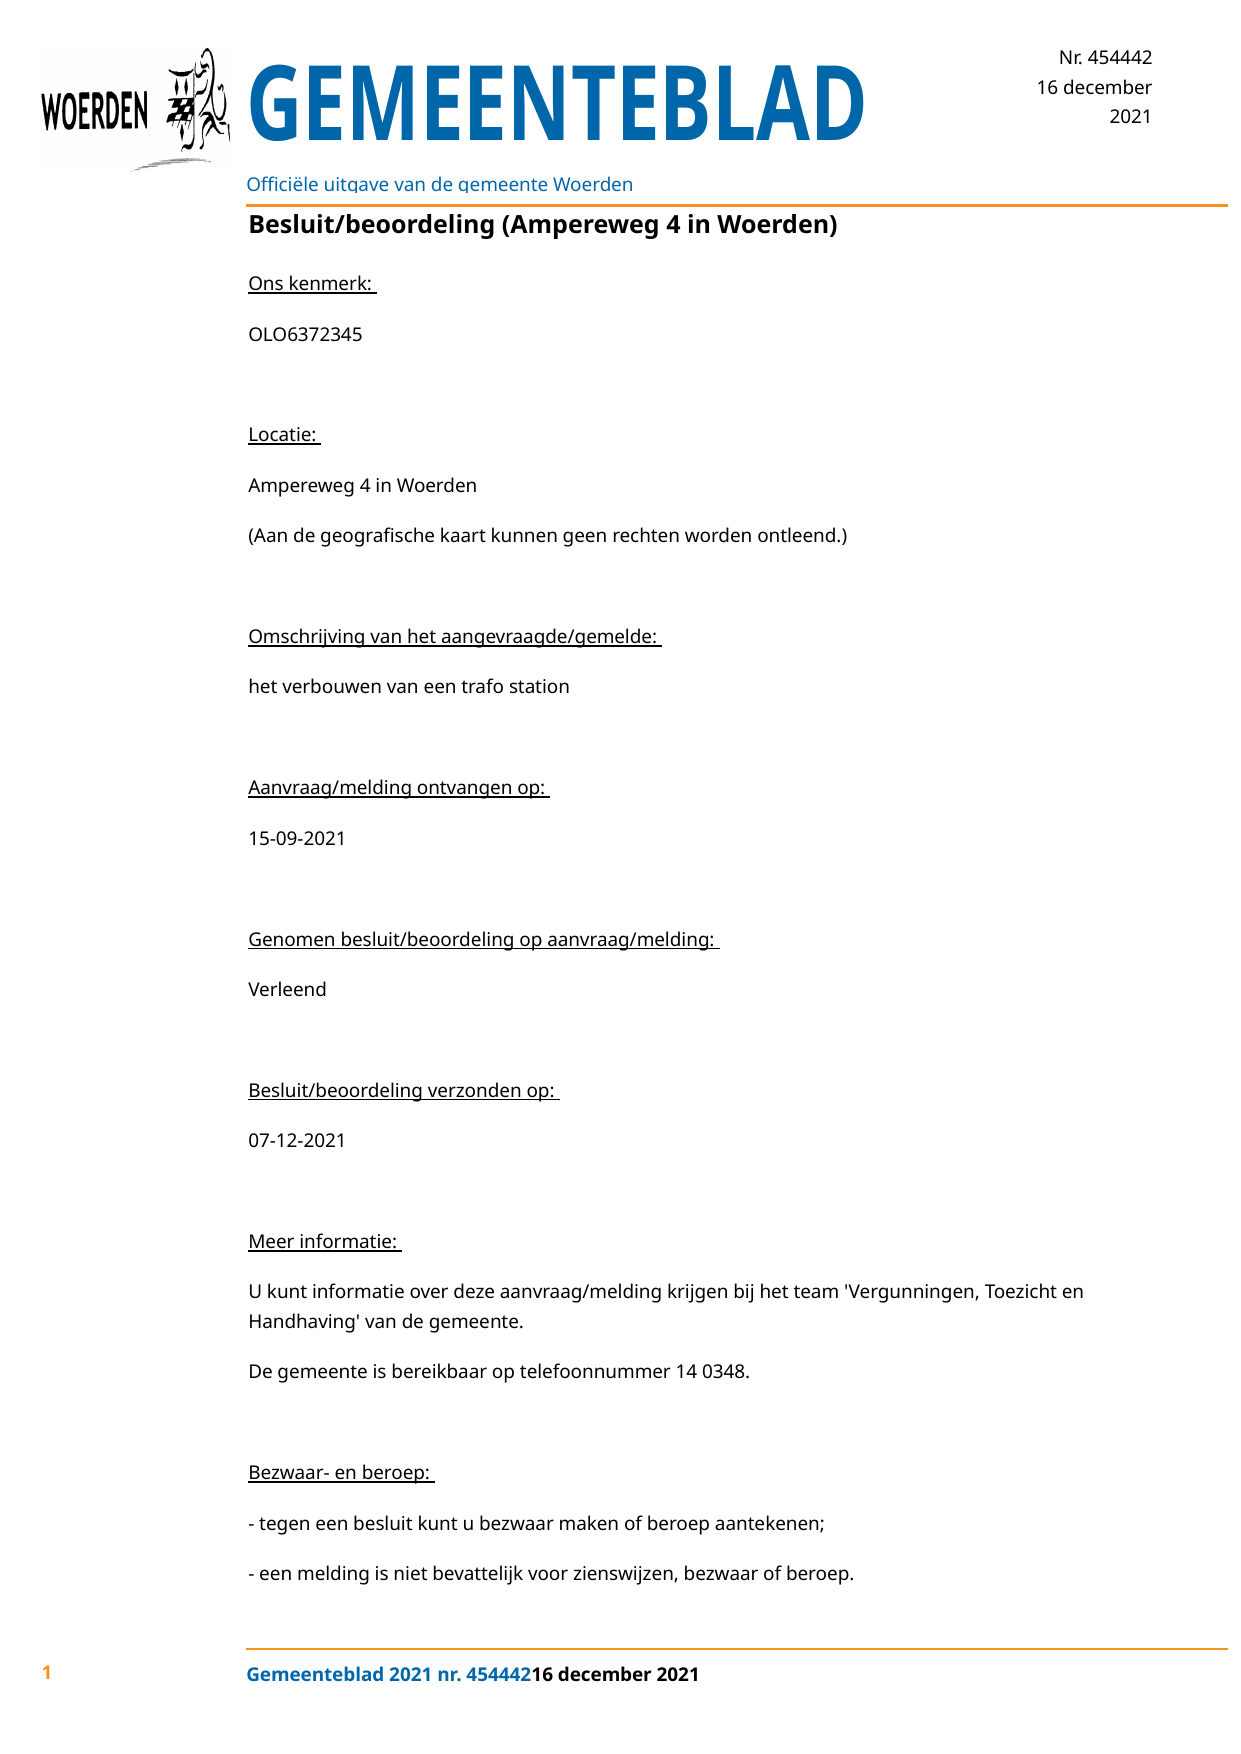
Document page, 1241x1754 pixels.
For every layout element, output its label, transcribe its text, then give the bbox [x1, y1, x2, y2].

text Omschrijving van het aangevraagde/gemelde: [248, 623, 1152, 649]
text Bezwaar- en beroep: [248, 1459, 1152, 1485]
text Ons kenmerk: [248, 270, 1152, 296]
text Meer informatie: [248, 1228, 1152, 1254]
text Locatie: [248, 422, 1152, 447]
text (Aan de geografische kaart kunnen geen rechten worden ontleend.) [248, 522, 1152, 548]
text Ampereweg 4 in Woerden [248, 472, 1152, 498]
text Besluit/beoordeling (Ampereweg 4 in Woerden) [248, 207, 1152, 241]
text Verleend [248, 976, 1152, 1002]
text OLO6372345 [248, 321, 1152, 346]
text Besluit/beoordeling verzonden op: [248, 1077, 1152, 1103]
text - tegen een besluit kunt u bezwaar maken of beroep aantekenen; [248, 1510, 1152, 1536]
text het verbouwen van een trafo station [248, 674, 1152, 699]
text 07-12-2021 [248, 1127, 1152, 1153]
text Aanvraag/melding ontvangen op: [248, 774, 1152, 800]
picture [41, 47, 231, 172]
text 15-09-2021 [248, 825, 1152, 851]
text Genomen besluit/beoordeling op aanvraag/melding: [248, 926, 1152, 951]
text De gemeente is bereikbaar op telefoonnummer 14 0348. [248, 1359, 1152, 1384]
text - een melding is niet bevattelijk voor zienswijzen, bezwaar of beroep. [248, 1560, 1152, 1586]
text U kunt informatie over deze aanvraag/melding krijgen bij het team 'Vergunningen, Toezicht en Handhaving' van de gemeente. [248, 1279, 1152, 1334]
